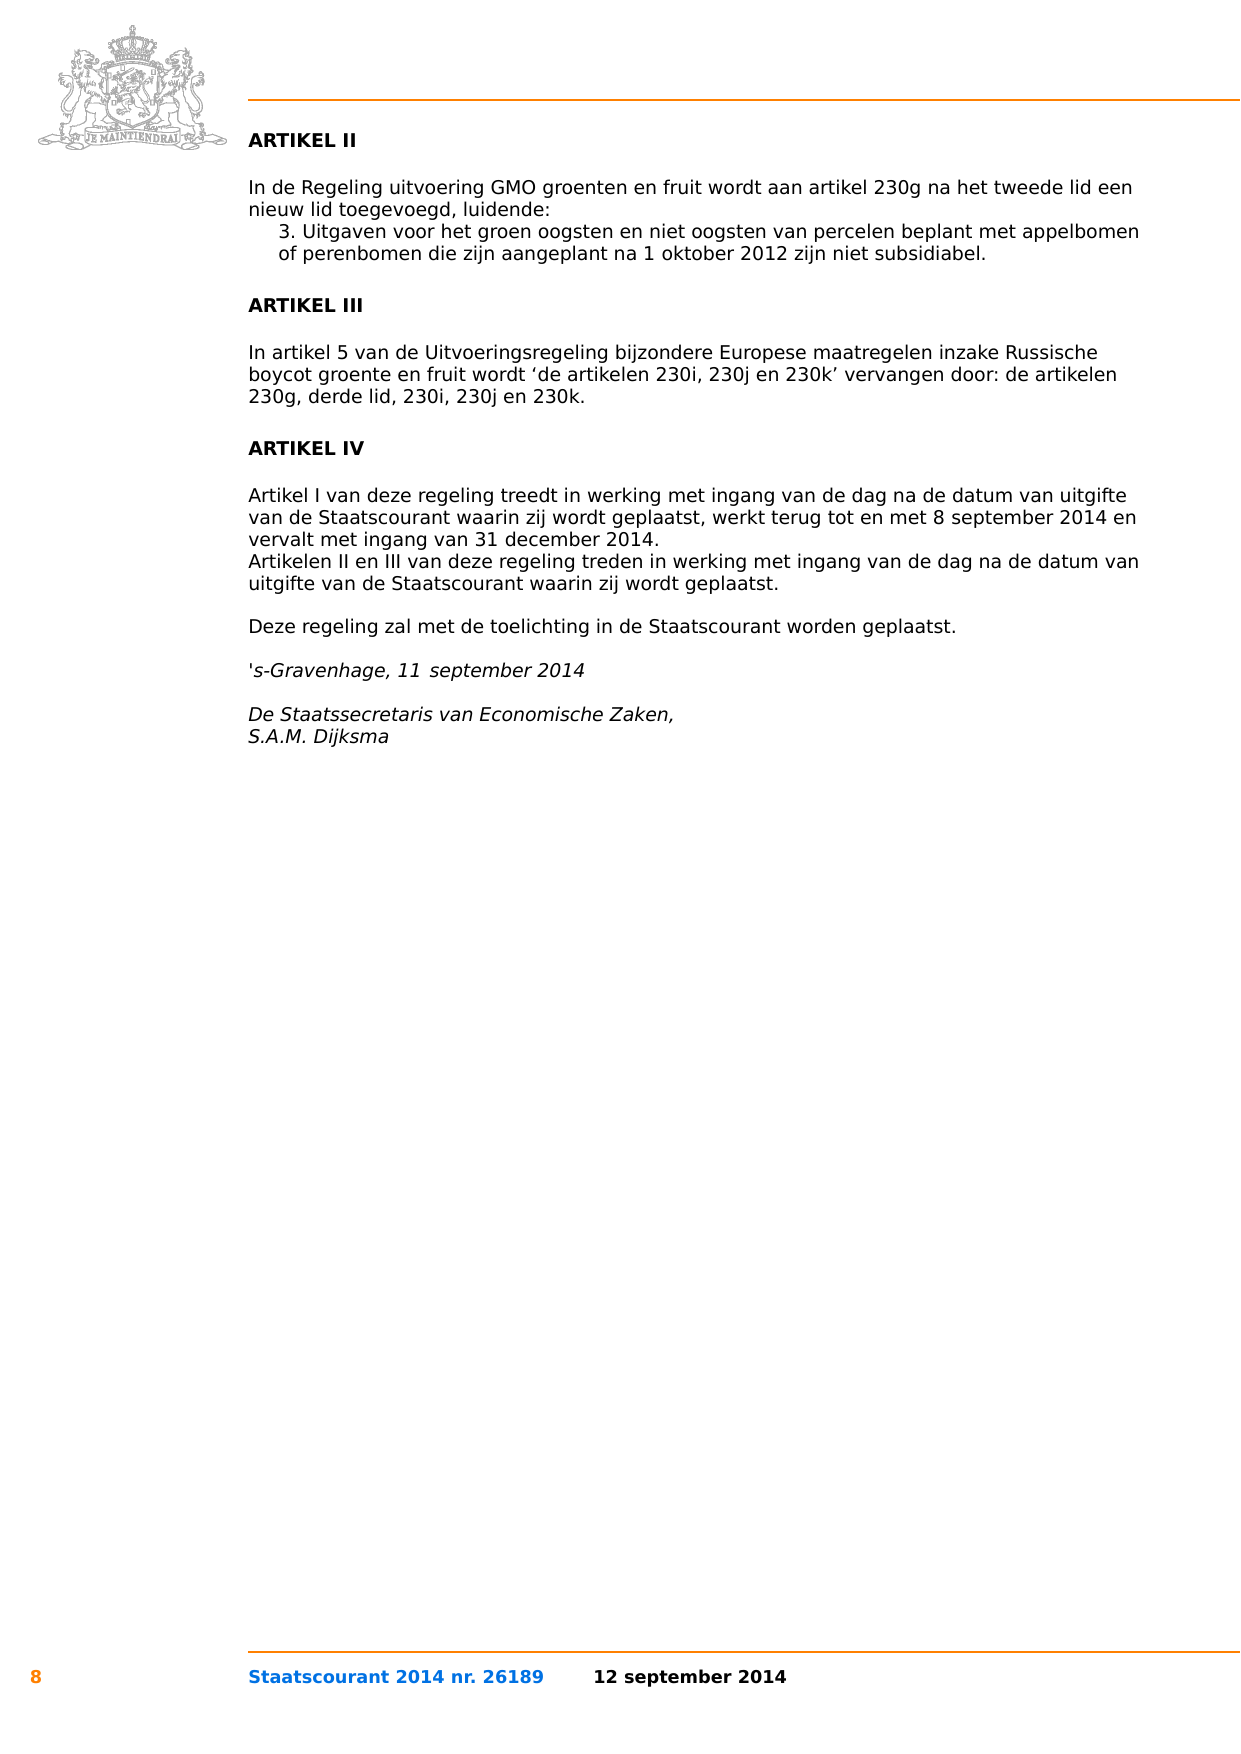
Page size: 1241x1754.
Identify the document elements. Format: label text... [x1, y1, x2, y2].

subtitle ARTIKEL II [248, 130, 1163, 152]
text 's-Gravenhage, 11 september 2014 [248, 660, 1163, 682]
subtitle ARTIKEL IV [248, 438, 1163, 460]
subtitle ARTIKEL III [248, 295, 1163, 317]
text In artikel 5 van de Uitvoeringsregeling bijzondere Europese maatregelen inzake Russische boycot groente en fruit wordt ‘de artikelen 230i, 230j en 230k’ vervangen door: de artikelen 230g, derde lid, 230i, 230j en 230k. [248, 342, 1163, 408]
picture [38, 25, 227, 150]
text Artikel I van deze regeling treedt in werking met ingang van de dag na de datum van uitgifte van de Staatscourant waarin zij wordt geplaatst, werkt terug tot en met 8 september 2014 en vervalt met ingang van 31 december 2014. [248, 485, 1163, 551]
text In de Regeling uitvoering GMO groenten en fruit wordt aan artikel 230g na het tweede lid een nieuw lid toegevoegd, luidende: [248, 177, 1163, 221]
text De Staatssecretaris van Economische Zaken, S.A.M. Dijksma [248, 704, 1163, 748]
text 3. Uitgaven voor het groen oogsten en niet oogsten van percelen beplant met appelbomen of perenbomen die zijn aangeplant na 1 oktober 2012 zijn niet subsidiabel. [278, 221, 1163, 265]
text Artikelen II en III van deze regeling treden in werking met ingang van de dag na de datum van uitgifte van de Staatscourant waarin zij wordt geplaatst. [248, 551, 1163, 594]
text Deze regeling zal met de toelichting in de Staatscourant worden geplaatst. [248, 616, 1163, 638]
